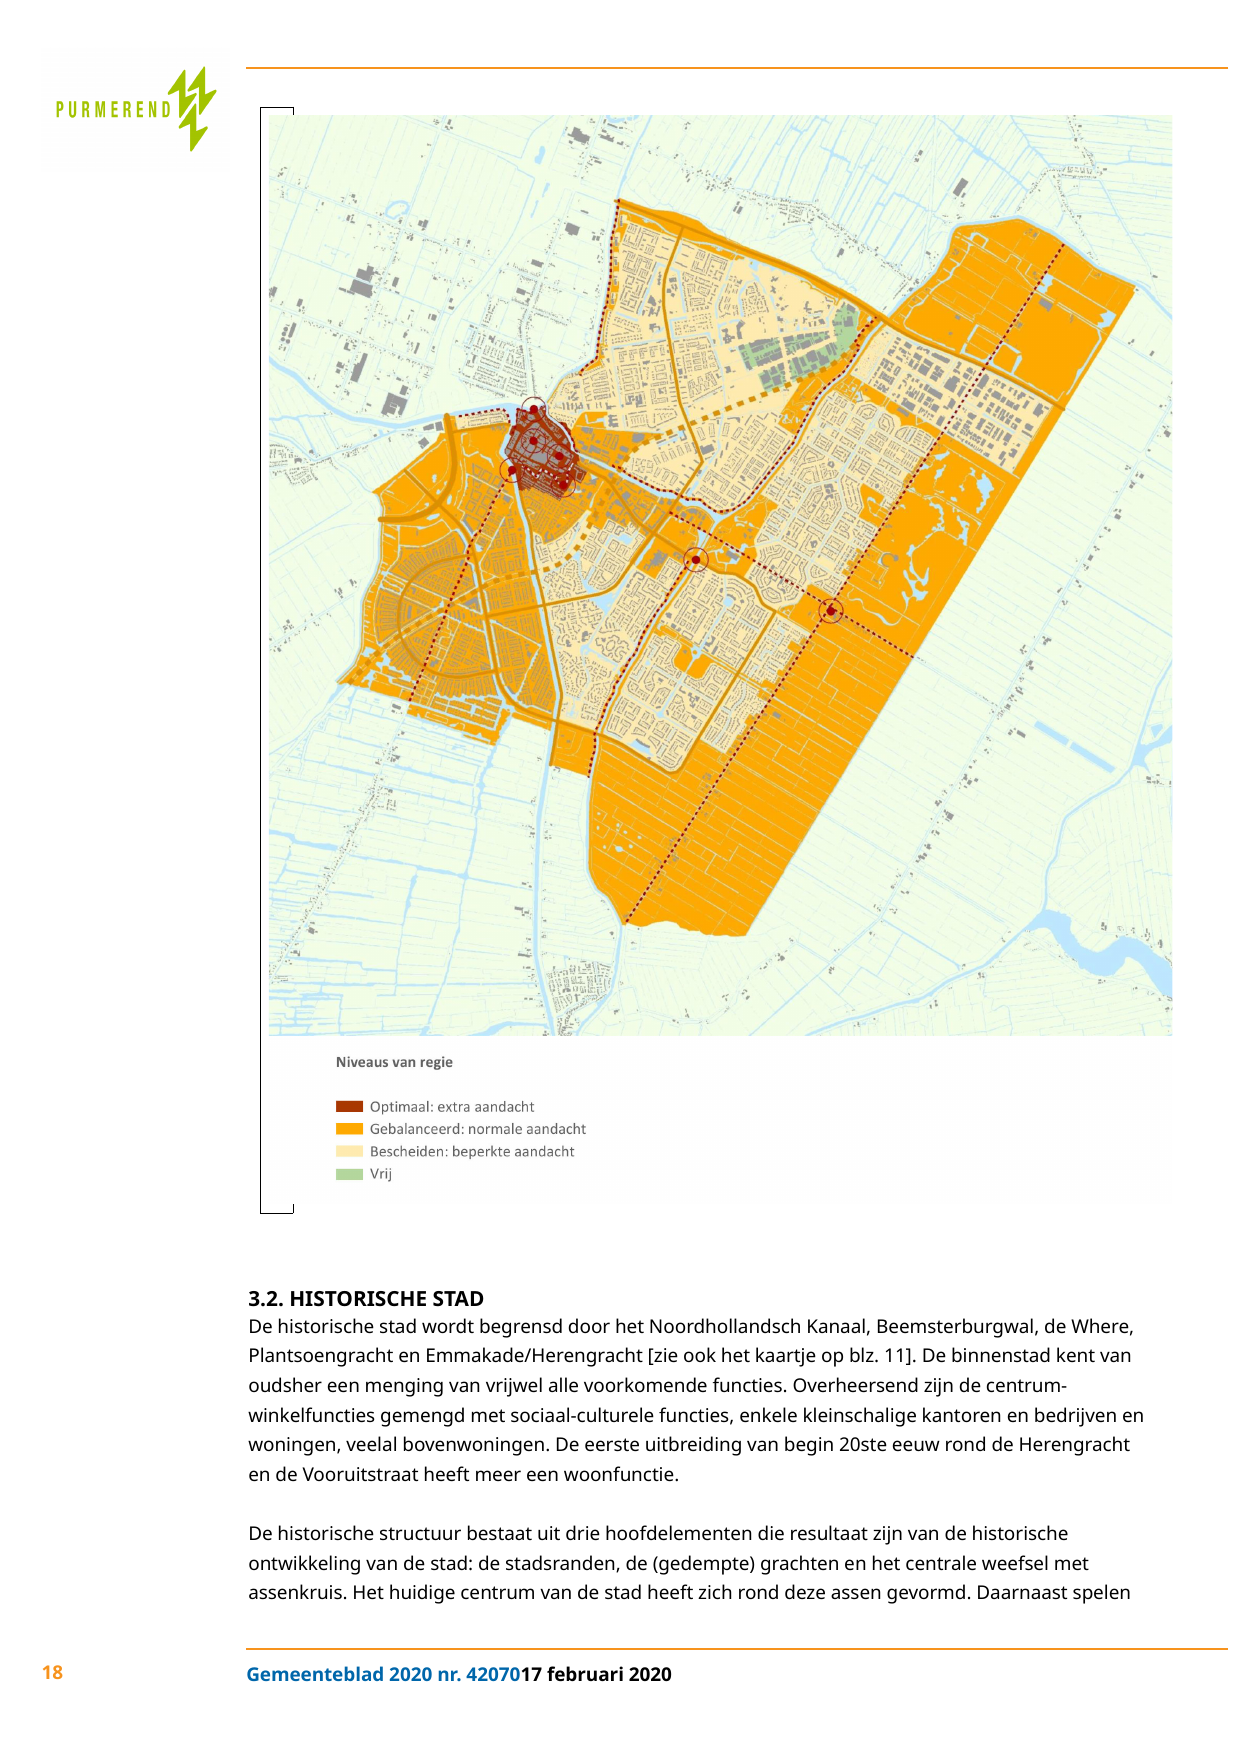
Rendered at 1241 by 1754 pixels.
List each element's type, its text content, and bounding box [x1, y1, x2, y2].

picture [268, 115, 1173, 1204]
text De historische structuur bestaat uit drie hoofdelementen die resultaat zijn van de historische ontwikkeling van de stad: de stadsranden, de (gedempte) grachten en het centrale weefsel met assenkruis. Het huidige centrum van de stad heeft zich rond deze assen gevormd. Daarnaast spelen [248, 1520, 1152, 1605]
text 3.2. HISTORISCHE STAD [248, 1284, 1152, 1313]
picture [41, 47, 231, 172]
text De historische stad wordt begrensd door het Noordhollandsch Kanaal, Beemsterburgwal, de Where, Plantsoengracht en Emmakade/Herengracht [zie ook het kaartje op blz. 11]. De binnenstad kent van oudsher een menging van vrijwel alle voorkomende functies. Overheersend zijn de centrum-winkelfuncties gemengd met sociaal-culturele functies, enkele kleinschalige kantoren en bedrijven en woningen, veelal bovenwoningen. De eerste uitbreiding van begin 20ste eeuw rond de Herengracht en de Vooruitstraat heeft meer een woonfunctie. [248, 1313, 1152, 1487]
